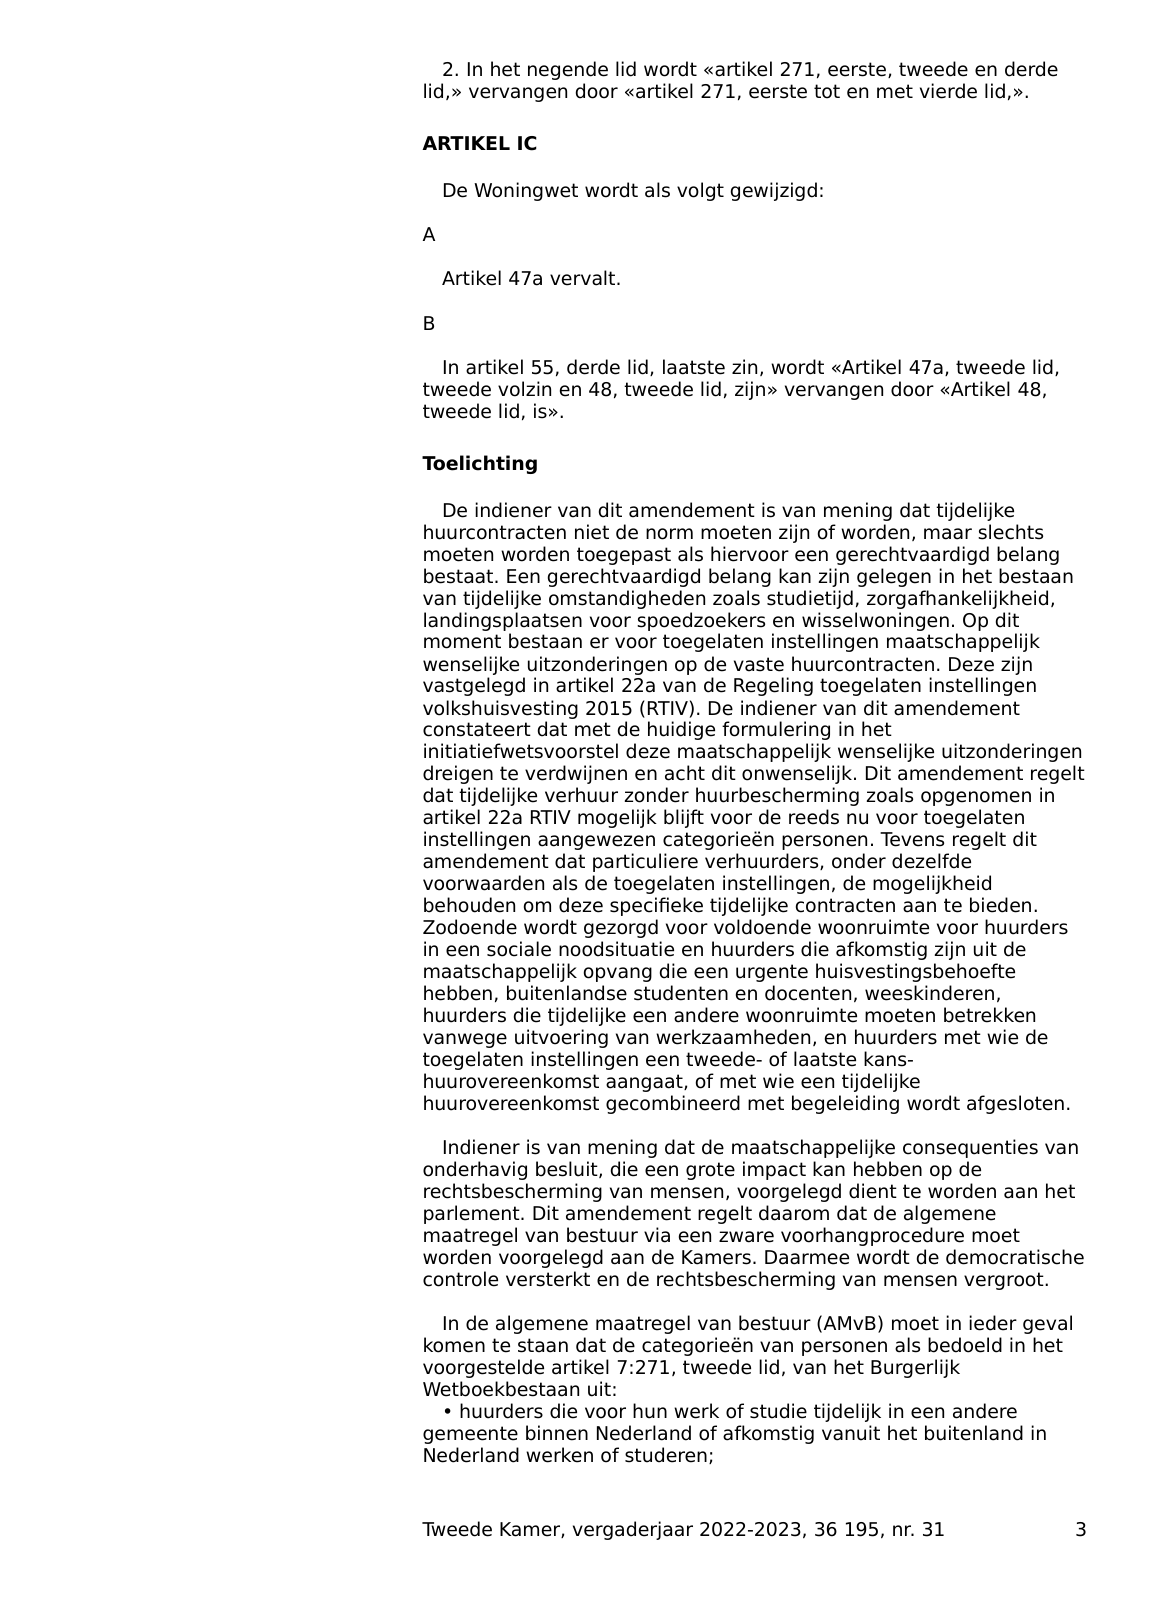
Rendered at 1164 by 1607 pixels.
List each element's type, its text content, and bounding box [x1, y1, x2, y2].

text In de algemene maatregel van bestuur (AMvB) moet in ieder geval komen te staan dat de categorieën van personen als bedoeld in het voorgestelde artikel 7:271, tweede lid, van het Burgerlijk Wetboekbestaan uit: [422, 1313, 1087, 1401]
subtitle ARTIKEL IC [422, 133, 1087, 155]
text 2. In het negende lid wordt «artikel 271, eerste, tweede en derde lid,» vervangen door «artikel 271, eerste tot en met vierde lid,». [422, 59, 1087, 103]
text B [422, 312, 1087, 334]
subtitle Toelichting [422, 453, 1087, 474]
text De indiener van dit amendement is van mening dat tijdelijke huurcontracten niet de norm moeten zijn of worden, maar slechts moeten worden toegepast als hiervoor een gerechtvaardigd belang bestaat. Een gerechtvaardigd belang kan zijn gelegen in het bestaan van tijdelijke omstandigheden zoals studietijd, zorgafhankelijkheid, landingsplaatsen voor spoedzoekers en wisselwoningen. Op dit moment bestaan er voor toegelaten instellingen maatschappelijk wenselijke uitzonderingen op de vaste huurcontracten. Deze zijn vastgelegd in artikel 22a van de Regeling toegelaten instellingen volkshuisvesting 2015 (RTIV). De indiener van dit amendement constateert dat met de huidige formulering in het initiatiefwetsvoorstel deze maatschappelijk wenselijke uitzonderingen dreigen te verdwijnen en acht dit onwenselijk. Dit amendement regelt dat tijdelijke verhuur zonder huurbescherming zoals opgenomen in artikel 22a RTIV mogelijk blijft voor de reeds nu voor toegelaten instellingen aangewezen categorieën personen. Tevens regelt dit amendement dat particuliere verhuurders, onder dezelfde voorwaarden als de toegelaten instellingen, de mogelijkheid behouden om deze specifieke tijdelijke contracten aan te bieden. Zodoende wordt gezorgd voor voldoende woonruimte voor huurders in een sociale noodsituatie en huurders die afkomstig zijn uit de maatschappelijk opvang die een urgente huisvestingsbehoefte hebben, buitenlandse studenten en docenten, weeskinderen, huurders die tijdelijke een andere woonruimte moeten betrekken vanwege uitvoering van werkzaamheden, en huurders met wie de toegelaten instellingen een tweede- of laatste kans-huurovereenkomst aangaat, of met wie een tijdelijke huurovereenkomst gecombineerd met begeleiding wordt afgesloten. [422, 499, 1087, 1115]
text Indiener is van mening dat de maatschappelijke consequenties van onderhavig besluit, die een grote impact kan hebben op de rechtsbescherming van mensen, voorgelegd dient te worden aan het parlement. Dit amendement regelt daarom dat de algemene maatregel van bestuur via een zware voorhangprocedure moet worden voorgelegd aan de Kamers. Daarmee wordt de democratische controle versterkt en de rechtsbescherming van mensen vergroot. [422, 1137, 1087, 1291]
text • huurders die voor hun werk of studie tijdelijk in een andere gemeente binnen Nederland of afkomstig vanuit het buitenland in Nederland werken of studeren; [422, 1401, 1087, 1467]
text Artikel 47a vervalt. [422, 268, 1087, 290]
text De Woningwet wordt als volgt gewijzigd: [422, 180, 1087, 202]
text A [422, 224, 1087, 246]
text In artikel 55, derde lid, laatste zin, wordt «Artikel 47a, tweede lid, tweede volzin en 48, tweede lid, zijn» vervangen door «Artikel 48, tweede lid, is». [422, 357, 1087, 423]
